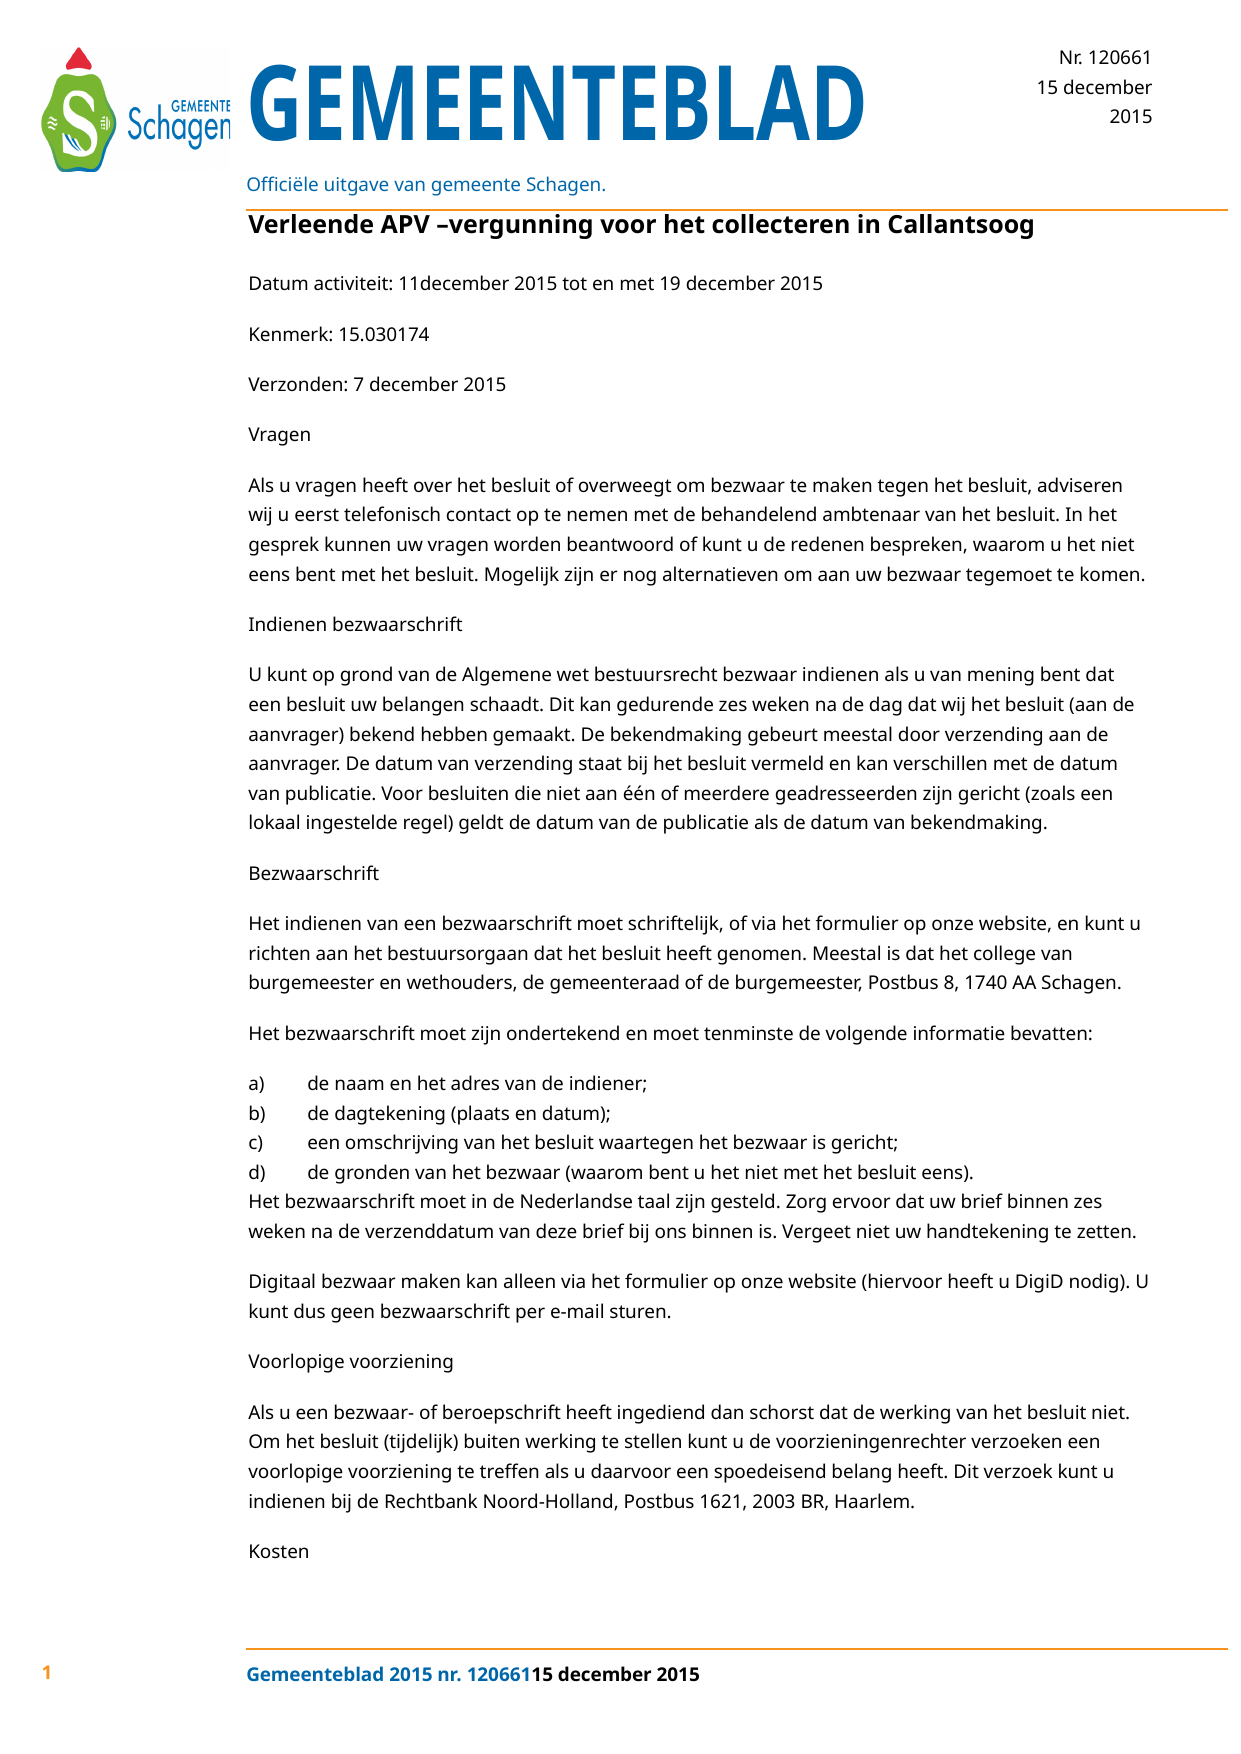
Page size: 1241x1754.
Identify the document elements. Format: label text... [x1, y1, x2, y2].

text Vragen [248, 422, 1152, 447]
text Digitaal bezwaar maken kan alleen via het formulier op onze website (hiervoor heeft u DigiD nodig). U kunt dus geen bezwaarschrift per e-mail sturen. [248, 1269, 1152, 1324]
text Datum activiteit: 11december 2015 tot en met 19 december 2015 [248, 270, 1152, 296]
text Het bezwaarschrift moet in de Nederlandse taal zijn gesteld. Zorg ervoor dat uw brief binnen zes weken na de verzenddatum van deze brief bij ons binnen is. Vergeet niet uw handtekening te zetten. [248, 1189, 1152, 1244]
text Kosten [248, 1538, 1152, 1564]
text U kunt op grond van de Algemene wet bestuursrecht bezwaar indienen als u van mening bent dat een besluit uw belangen schaadt. Dit kan gedurende zes weken na de dag dat wij het besluit (aan de aanvrager) bekend hebben gemaakt. De bekendmaking gebeurt meestal door verzending aan de aanvrager. De datum van verzending staat bij het besluit vermeld en kan verschillen met de datum van publicatie. Voor besluiten die niet aan één of meerdere geadresseerden zijn gericht (zoals een lokaal ingestelde regel) geldt de datum van de publicatie als de datum van bekendmaking. [248, 662, 1152, 835]
text Verzonden: 7 december 2015 [248, 371, 1152, 397]
list de gronden van het bezwaar (waarom bent u het niet met het besluit eens). [248, 1159, 1152, 1185]
text Kenmerk: 15.030174 [248, 321, 1152, 346]
text Het bezwaarschrift moet zijn ondertekend en moet tenminste de volgende informatie bevatten: [248, 1020, 1152, 1046]
list de naam en het adres van de indiener; [248, 1070, 1152, 1096]
text Voorlopige voorziening [248, 1349, 1152, 1374]
list een omschrijving van het besluit waartegen het bezwaar is gericht; [248, 1129, 1152, 1155]
text Als u een bezwaar- of beroepschrift heeft ingediend dan schorst dat de werking van het besluit niet. Om het besluit (tijdelijk) buiten werking te stellen kunt u de voorzieningenrechter verzoeken een voorlopige voorziening te treffen als u daarvoor een spoedeisend belang heeft. Dit verzoek kunt u indienen bij de Rechtbank Noord-Holland, Postbus 1621, 2003 BR, Haarlem. [248, 1399, 1152, 1513]
list de dagtekening (plaats en datum); [248, 1100, 1152, 1126]
text Verleende APV –vergunning voor het collecteren in Callantsoog [248, 211, 1152, 241]
text Als u vragen heeft over het besluit of overweegt om bezwaar te maken tegen het besluit, adviseren wij u eerst telefonisch contact op te nemen met de behandelend ambtenaar van het besluit. In het gesprek kunnen uw vragen worden beantwoord of kunt u de redenen bespreken, waarom u het niet eens bent met het besluit. Mogelijk zijn er nog alternatieven om aan uw bezwaar tegemoet te komen. [248, 472, 1152, 586]
text Het indienen van een bezwaarschrift moet schriftelijk, of via het formulier op onze website, en kunt u richten aan het bestuursorgaan dat het besluit heeft genomen. Meestal is dat het college van burgemeester en wethouders, de gemeenteraad of de burgemeester, Postbus 8, 1740 AA Schagen. [248, 910, 1152, 995]
text Indienen bezwaarschrift [248, 611, 1152, 637]
picture [41, 47, 231, 172]
text Bezwaarschrift [248, 860, 1152, 886]
